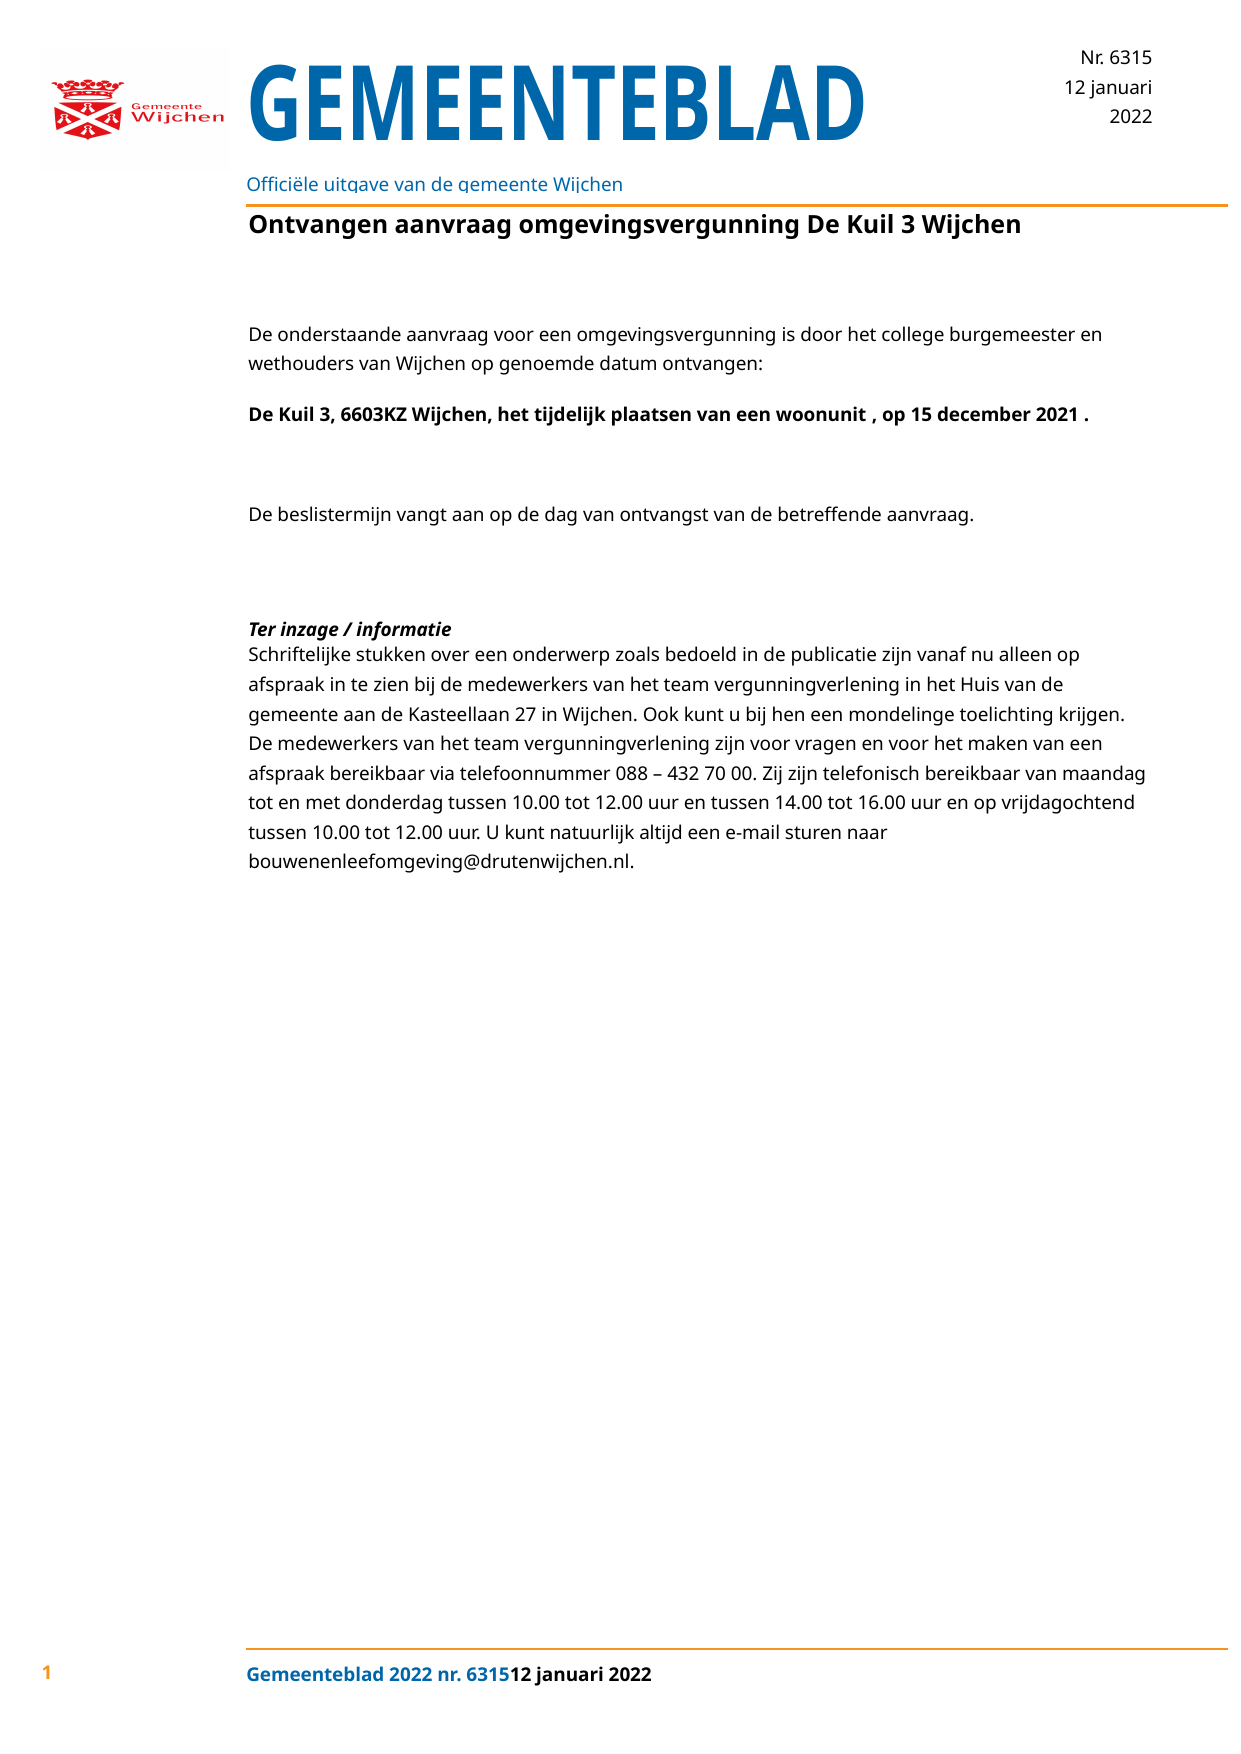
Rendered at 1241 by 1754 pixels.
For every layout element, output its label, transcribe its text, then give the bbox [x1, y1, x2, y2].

text De beslistermijn vangt aan op de dag van ontvangst van de betreffende aanvraag. [248, 502, 1152, 527]
text De onderstaande aanvraag voor een omgevingsvergunning is door het college burgemeester en wethouders van Wijchen op genoemde datum ontvangen: [248, 321, 1152, 376]
text Ter inzage / informatie [248, 616, 1152, 642]
text Schriftelijke stukken over een onderwerp zoals bedoeld in de publicatie zijn vanaf nu alleen op afspraak in te zien bij de medewerkers van het team vergunningverlening in het Huis van de gemeente aan de Kasteellaan 27 in Wijchen. Ook kunt u bij hen een mondelinge toelichting krijgen. De medewerkers van het team vergunningverlening zijn voor vragen en voor het maken van een afspraak bereikbaar via telefoonnummer 088 – 432 70 00. Zij zijn telefonisch bereikbaar van maandag tot en met donderdag tussen 10.00 tot 12.00 uur en tussen 14.00 tot 16.00 uur en op vrijdagochtend tussen 10.00 tot 12.00 uur. U kunt natuurlijk altijd een e-mail sturen naar bouwenenleefomgeving@drutenwijchen.nl. [248, 642, 1152, 874]
picture [41, 47, 231, 172]
text De Kuil 3, 6603KZ Wijchen, het tijdelijk plaatsen van een woonunit , op 15 december 2021 . [248, 401, 1152, 426]
text Ontvangen aanvraag omgevingsvergunning De Kuil 3 Wijchen [248, 207, 1152, 241]
